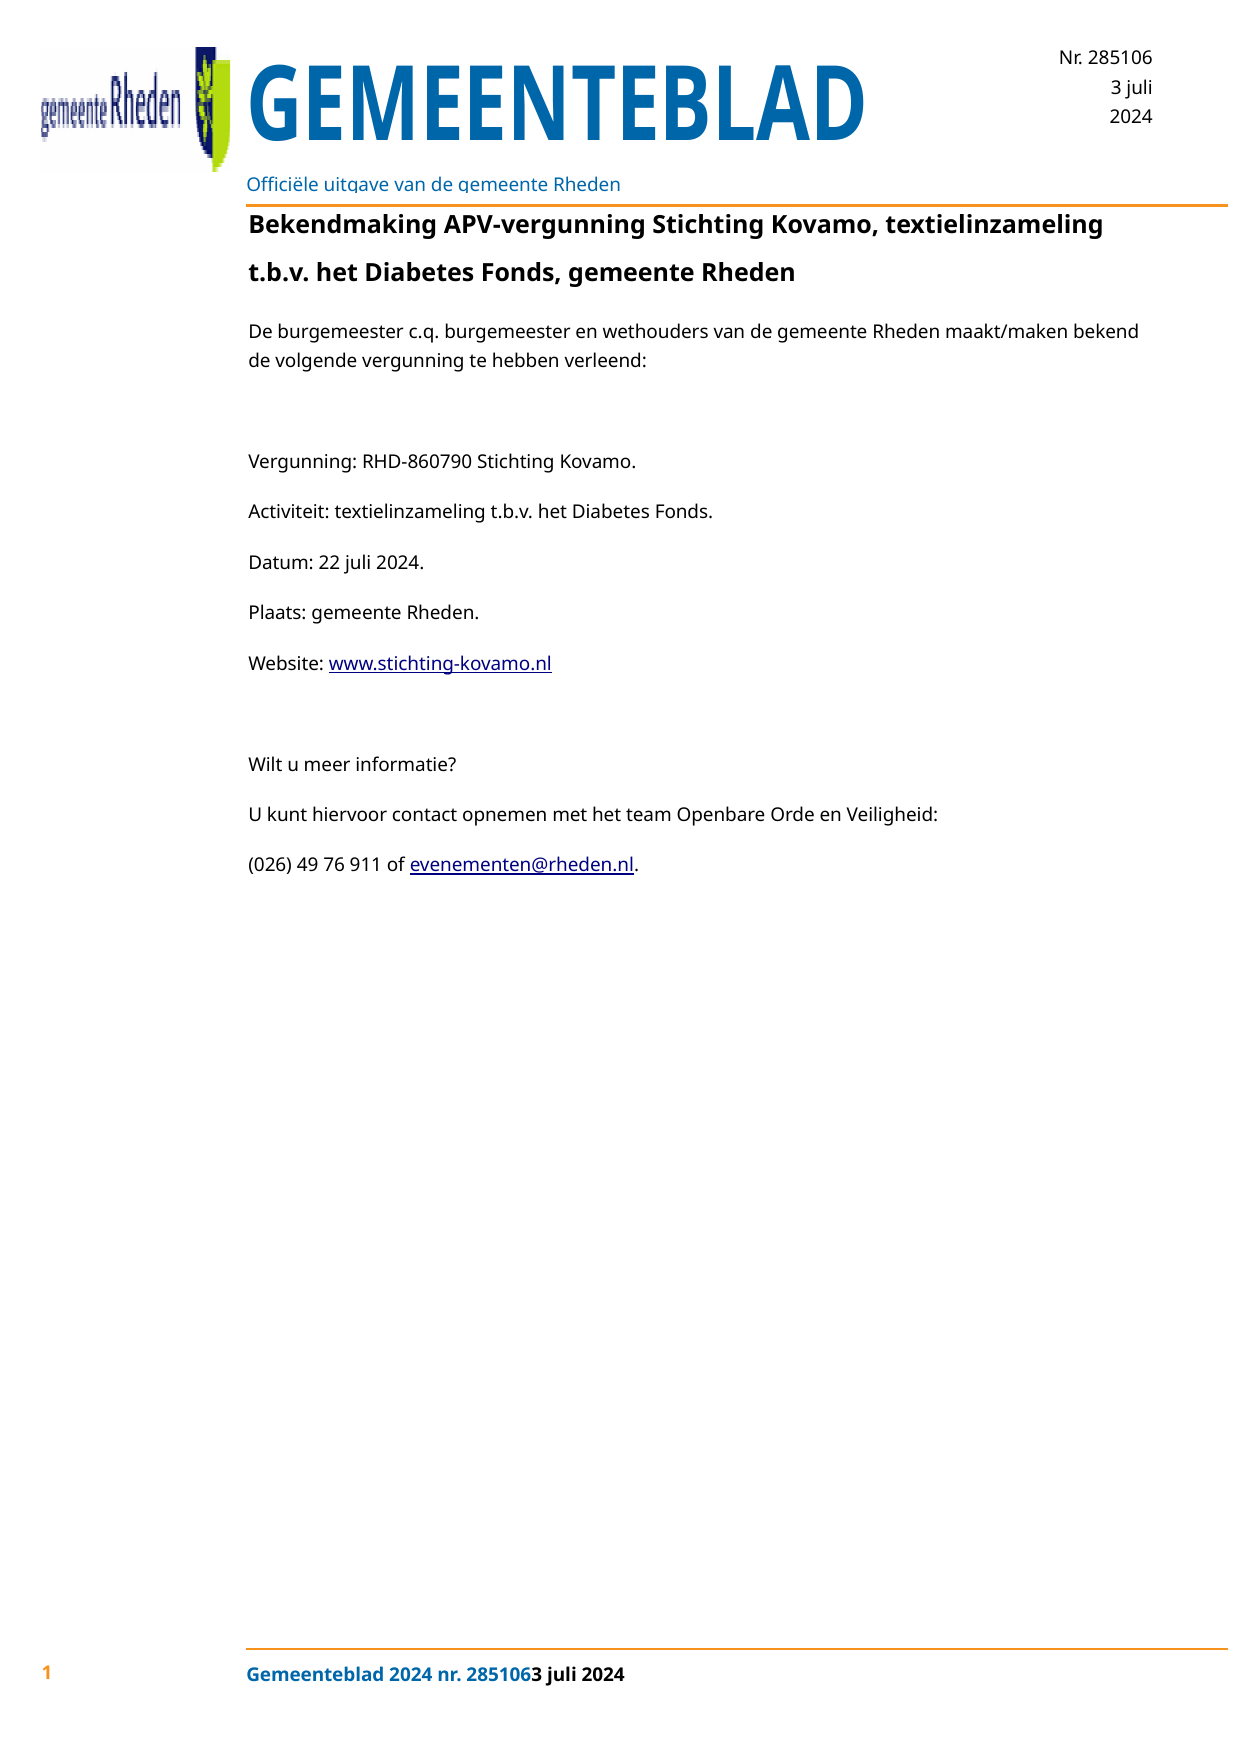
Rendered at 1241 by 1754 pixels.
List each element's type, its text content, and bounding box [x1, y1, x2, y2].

text Datum: 22 juli 2024. [248, 549, 1152, 575]
text Activiteit: textielinzameling t.b.v. het Diabetes Fonds. [248, 499, 1152, 524]
text Vergunning: RHD-860790 Stichting Kovamo. [248, 448, 1152, 474]
text U kunt hiervoor contact opnemen met het team Openbare Orde en Veiligheid: [248, 801, 1152, 827]
text Plaats: gemeente Rheden. [248, 599, 1152, 625]
text De burgemeester c.q. burgemeester en wethouders van de gemeente Rheden maakt/maken bekend de volgende vergunning te hebben verleend: [248, 318, 1152, 373]
text (026) 49 76 911 of evenementen@rheden.nl. [248, 852, 1152, 877]
text Website: www.stichting-kovamo.nl [248, 650, 1152, 676]
text Bekendmaking APV-vergunning Stichting Kovamo, textielinzameling t.b.v. het Diabetes Fonds, gemeente Rheden [248, 207, 1152, 288]
picture [41, 47, 231, 172]
text Wilt u meer informatie? [248, 751, 1152, 777]
